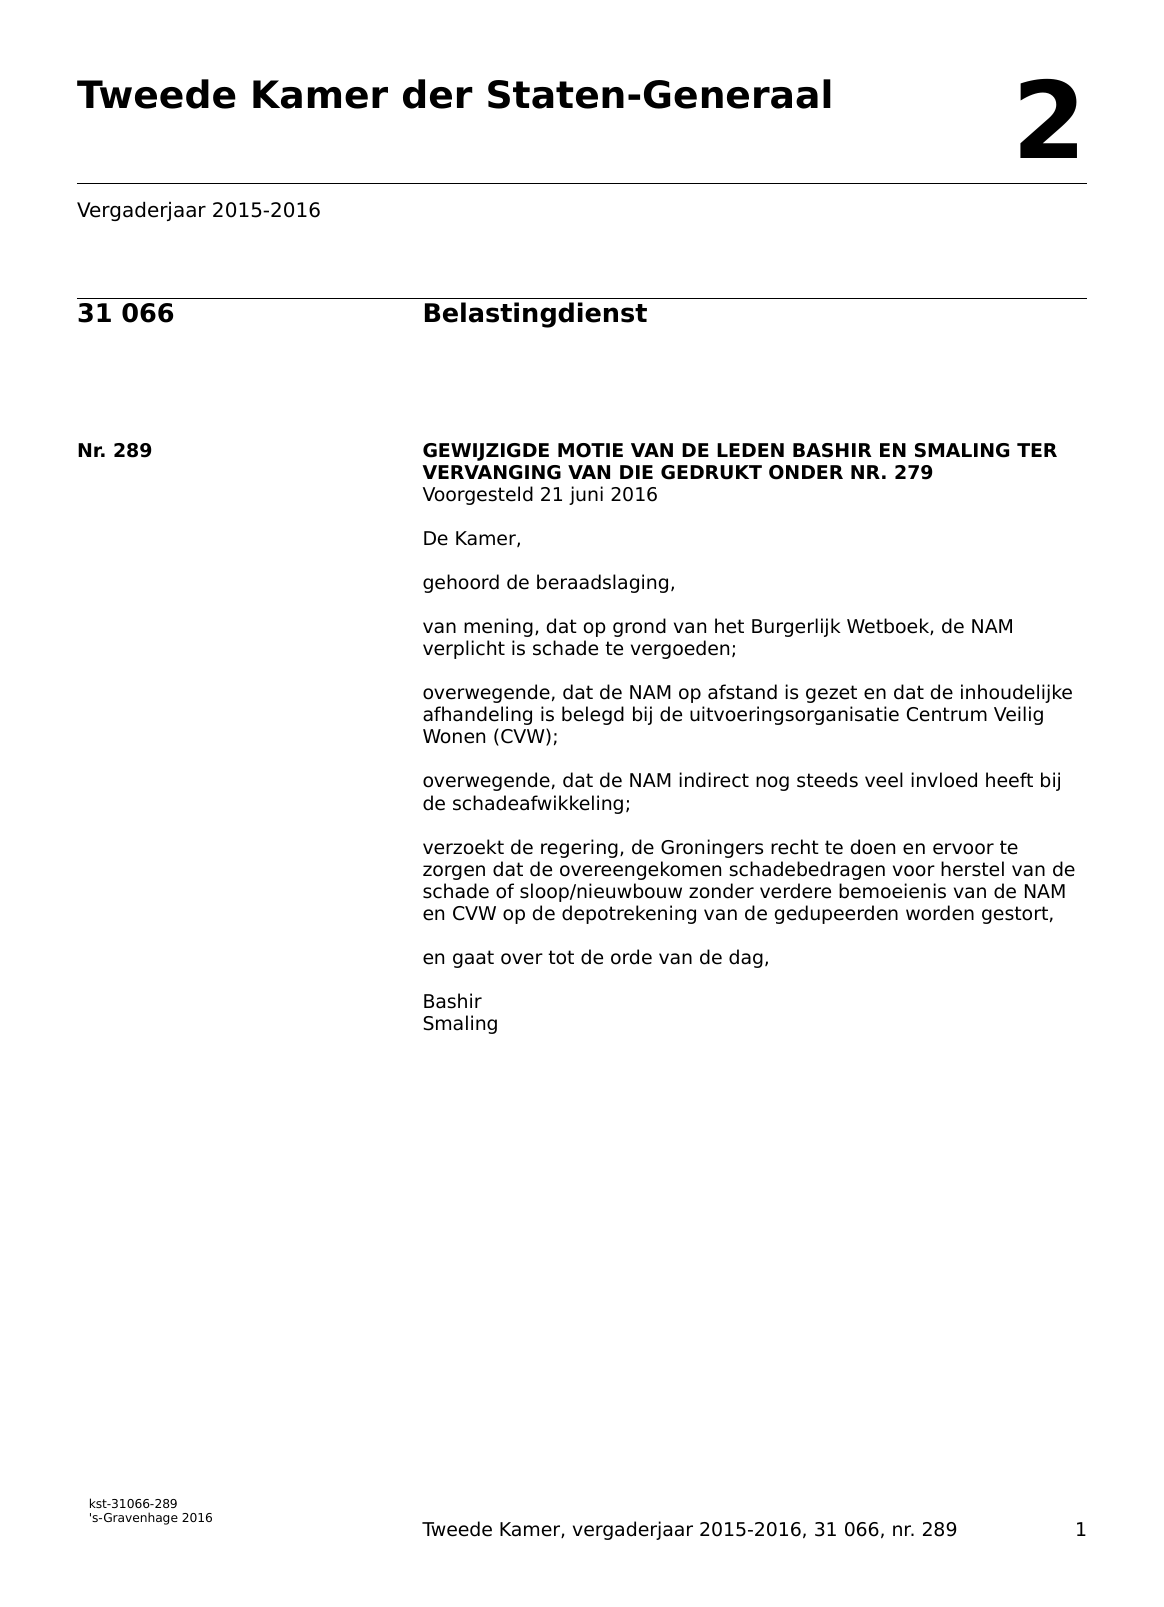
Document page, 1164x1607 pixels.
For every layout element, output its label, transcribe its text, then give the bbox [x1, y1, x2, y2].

text 's-Gravenhage 2016 [88, 1511, 323, 1525]
text overwegende, dat de NAM indirect nog steeds veel invloed heeft bij de schadeafwikkeling; [422, 770, 1087, 814]
text kst-31066-289 [88, 1497, 323, 1511]
table_cell Vergaderjaar 2015-2016 [77, 184, 1087, 298]
text Voorgesteld 21 juni 2016 [422, 484, 1087, 506]
text Smaling [422, 1013, 1087, 1035]
text gehoord de beraadslaging, [422, 572, 1087, 594]
text Bashir [422, 991, 1087, 1013]
subtitle Nr. 289 GEWIJZIGDE MOTIE VAN DE LEDEN BASHIR EN SMALING TER VERVANGING VAN DIE GEDRUKT ONDER NR. 279 [77, 440, 1087, 484]
text verzoekt de regering, de Groningers recht te doen en ervoor te zorgen dat de overeengekomen schadebedragen voor herstel van de schade of sloop/nieuwbouw zonder verdere bemoeienis van de NAM en CVW op de depotrekening van de gedupeerden worden gestort, [422, 837, 1087, 924]
subtitle 31 066 Belastingdienst [77, 299, 1087, 329]
table_header Tweede Kamer der Staten-Generaal [77, 59, 886, 183]
text De Kamer, [422, 528, 1087, 550]
text en gaat over tot de orde van de dag, [422, 947, 1087, 969]
text overwegende, dat de NAM op afstand is gezet en dat de inhoudelijke afhandeling is belegd bij de uitvoeringsorganisatie Centrum Veilig Wonen (CVW); [422, 682, 1087, 748]
text van mening, dat op grond van het Burgerlijk Wetboek, de NAM verplicht is schade te vergoeden; [422, 616, 1087, 660]
table_header 2 [886, 59, 1087, 183]
